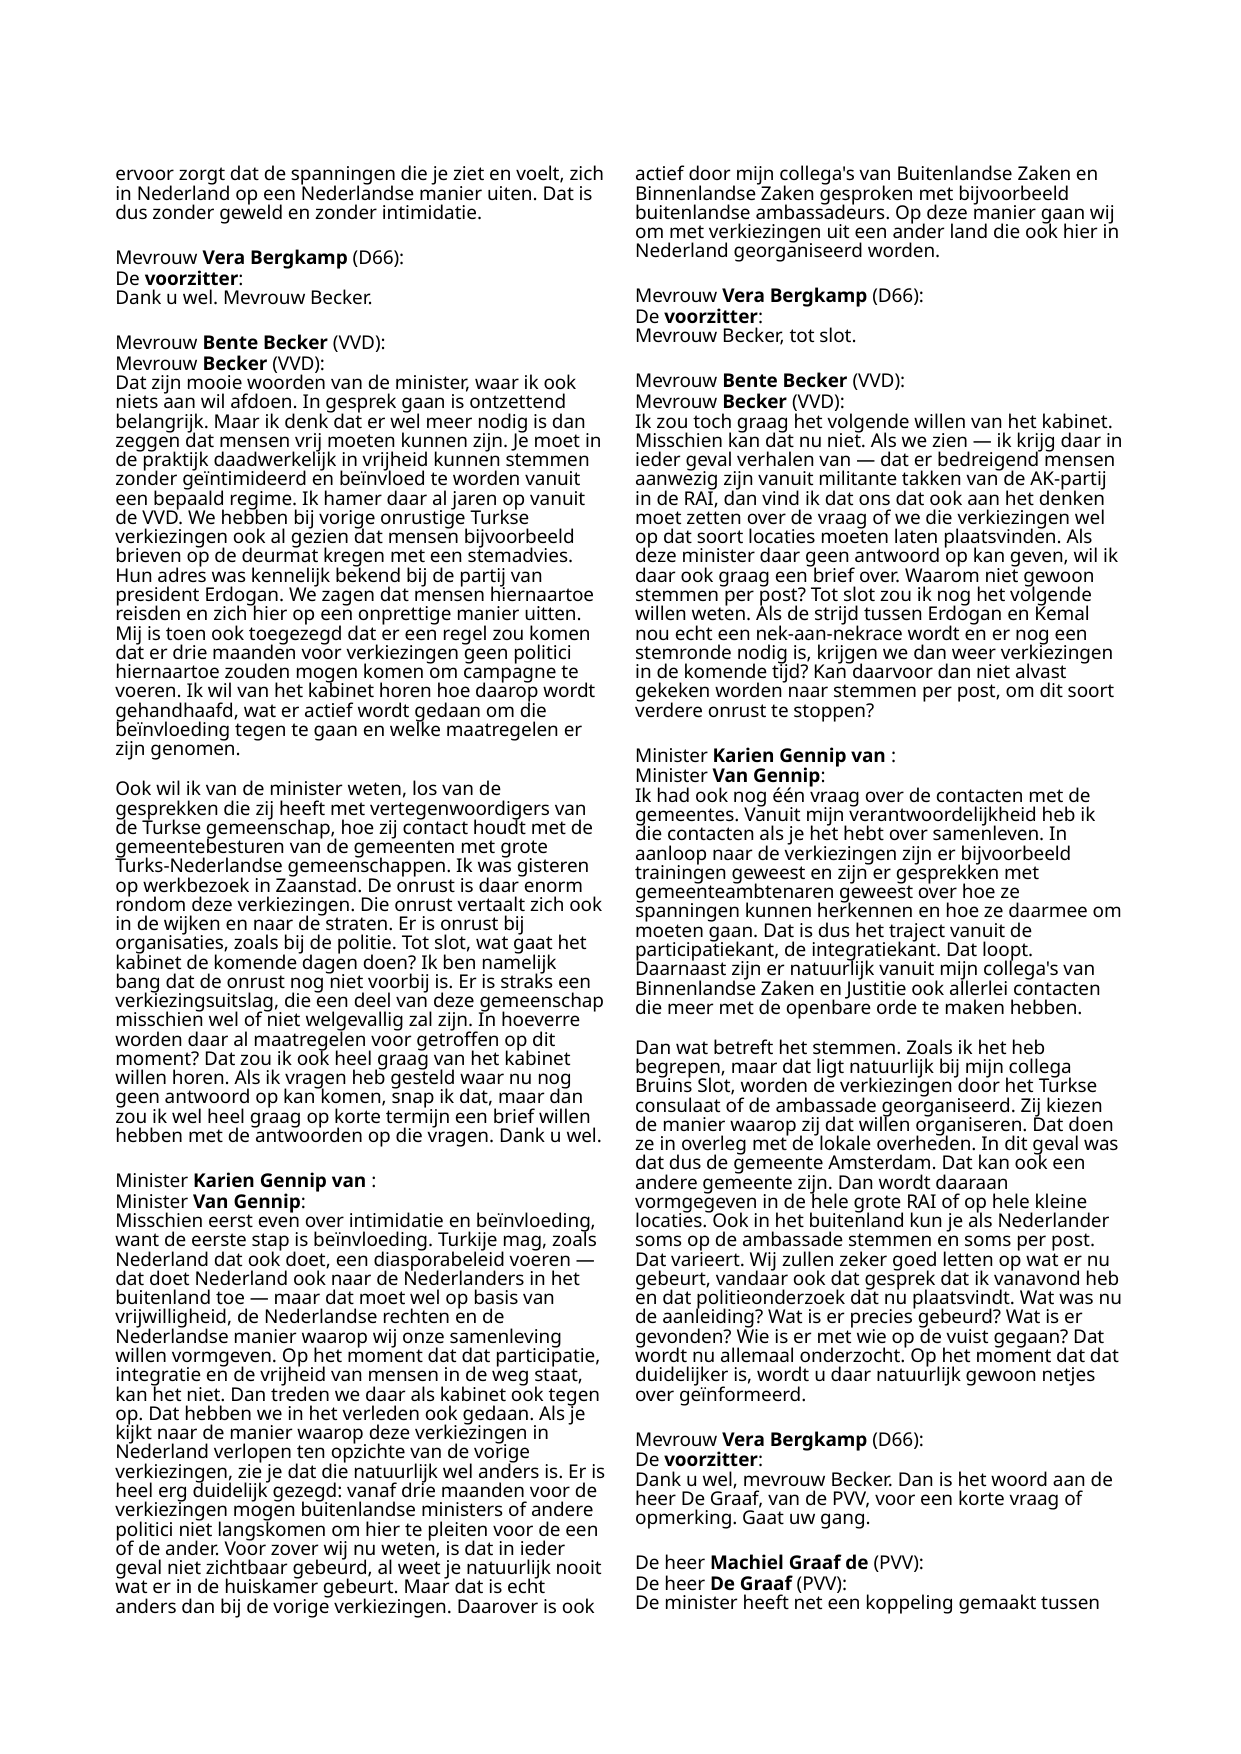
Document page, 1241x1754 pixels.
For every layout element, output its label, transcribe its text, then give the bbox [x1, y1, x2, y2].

text Minister Karien Gennip van : [635, 742, 1125, 767]
text Mevrouw Vera Bergkamp (D66): [115, 244, 605, 270]
text ervoor zorgt dat de spanningen die je ziet en voelt, zich in Nederland op een Nederlandse manier uiten. Dat is dus zonder geweld en zonder intimidatie. [115, 165, 605, 223]
text Dank u wel. Mevrouw Becker. [115, 289, 605, 308]
text Mevrouw Vera Bergkamp (D66): [635, 1426, 1125, 1451]
text Dat zijn mooie woorden van de minister, waar ik ook niets aan wil afdoen. In gesprek gaan is ontzettend belangrijk. Maar ik denk dat er wel meer nodig is dan zeggen dat mensen vrij moeten kunnen zijn. Je moet in de praktijk daadwerkelijk in vrijheid kunnen stemmen zonder geïntimideerd en beïnvloed te worden vanuit een bepaald regime. Ik hamer daar al jaren op vanuit de VVD. We hebben bij vorige onrustige Turkse verkiezingen ook al gezien dat mensen bijvoorbeeld brieven op de deurmat kregen met een stemadvies. Hun adres was kennelijk bekend bij de partij van president Erdogan. We zagen dat mensen hiernaartoe reisden en zich hier op een onprettige manier uitten. Mij is toen ook toegezegd dat er een regel zou komen dat er drie maanden voor verkiezingen geen politici hiernaartoe zouden mogen komen om campagne te voeren. Ik wil van het kabinet horen hoe daarop wordt gehandhaafd, wat er actief wordt gedaan om die beïnvloeding tegen te gaan en welke maatregelen er zijn genomen. [115, 374, 605, 759]
text De heer Machiel Graaf de (PVV): [635, 1549, 1125, 1575]
text Mevrouw Bente Becker (VVD): [115, 329, 605, 355]
text Mevrouw Vera Bergkamp (D66): [635, 282, 1125, 308]
text Mevrouw Bente Becker (VVD): [635, 368, 1125, 393]
text Mevrouw Becker, tot slot. [635, 327, 1125, 347]
text De heer De Graaf (PVV): [635, 1575, 1125, 1594]
text actief door mijn collega's van Buitenlandse Zaken en Binnenlandse Zaken gesproken met bijvoorbeeld buitenlandse ambassadeurs. Op deze manier gaan wij om met verkiezingen uit een ander land die ook hier in Nederland georganiseerd worden. [635, 165, 1125, 262]
text Minister Karien Gennip van : [115, 1167, 605, 1193]
text De voorzitter: [635, 308, 1125, 327]
text Dan wat betreft het stemmen. Zoals ik het heb begrepen, maar dat ligt natuurlijk bij mijn collega Bruins Slot, worden de verkiezingen door het Turkse consulaat of de ambassade georganiseerd. Zij kiezen de manier waarop zij dat willen organiseren. Dat doen ze in overleg met de lokale overheden. In dit geval was dat dus de gemeente Amsterdam. Dat kan ook een andere gemeente zijn. Dan wordt daaraan vormgegeven in de hele grote RAI of op hele kleine locaties. Ook in het buitenland kun je als Nederlander soms op de ambassade stemmen en soms per post. Dat varieert. Wij zullen zeker goed letten op wat er nu gebeurt, vandaar ook dat gesprek dat ik vanavond heb en dat politieonderzoek dat nu plaatsvindt. Wat was nu de aanleiding? Wat is er precies gebeurd? Wat is er gevonden? Wie is er met wie op de vuist gegaan? Dat wordt nu allemaal onderzocht. Op het moment dat dat duidelijker is, wordt u daar natuurlijk gewoon netjes over geïnformeerd. [635, 1039, 1125, 1405]
text Ook wil ik van de minister weten, los van de gesprekken die zij heeft met vertegenwoordigers van de Turkse gemeenschap, hoe zij contact houdt met de gemeentebesturen van de gemeenten met grote Turks-Nederlandse gemeenschappen. Ik was gisteren op werkbezoek in Zaanstad. De onrust is daar enorm rondom deze verkiezingen. Die onrust vertaalt zich ook in de wijken en naar de straten. Er is onrust bij organisaties, zoals bij de politie. Tot slot, wat gaat het kabinet de komende dagen doen? Ik ben namelijk bang dat de onrust nog niet voorbij is. Er is straks een verkiezingsuitslag, die een deel van deze gemeenschap misschien wel of niet welgevallig zal zijn. In hoeverre worden daar al maatregelen voor getroffen op dit moment? Dat zou ik ook heel graag van het kabinet willen horen. Als ik vragen heb gesteld waar nu nog geen antwoord op kan komen, snap ik dat, maar dan zou ik wel heel graag op korte termijn een brief willen hebben met de antwoorden op die vragen. Dank u wel. [115, 780, 605, 1146]
text Ik had ook nog één vraag over de contacten met de gemeentes. Vanuit mijn verantwoordelijkheid heb ik die contacten als je het hebt over samenleven. In aanloop naar de verkiezingen zijn er bijvoorbeeld trainingen geweest en zijn er gesprekken met gemeenteambtenaren geweest over hoe ze spanningen kunnen herkennen en hoe ze daarmee om moeten gaan. Dat is dus het traject vanuit de participatiekant, de integratiekant. Dat loopt. Daarnaast zijn er natuurlijk vanuit mijn collega's van Binnenlandse Zaken en Justitie ook allerlei contacten die meer met de openbare orde te maken hebben. [635, 787, 1125, 1018]
text Minister Van Gennip: [635, 767, 1125, 787]
text Minister Van Gennip: [115, 1193, 605, 1212]
text Ik zou toch graag het volgende willen van het kabinet. Misschien kan dat nu niet. Als we zien — ik krijg daar in ieder geval verhalen van — dat er bedreigend mensen aanwezig zijn vanuit militante takken van de AK-partij in de RAI, dan vind ik dat ons dat ook aan het denken moet zetten over de vraag of we die verkiezingen wel op dat soort locaties moeten laten plaatsvinden. Als deze minister daar geen antwoord op kan geven, wil ik daar ook graag een brief over. Waarom niet gewoon stemmen per post? Tot slot zou ik nog het volgende willen weten. Als de strijd tussen Erdogan en Kemal nou echt een nek-aan-nekrace wordt en er nog een stemronde nodig is, krijgen we dan weer verkiezingen in de komende tijd? Kan daarvoor dan niet alvast gekeken worden naar stemmen per post, om dit soort verdere onrust te stoppen? [635, 413, 1125, 721]
text Mevrouw Becker (VVD): [115, 355, 605, 374]
text De minister heeft net een koppeling gemaakt tussen [635, 1594, 1125, 1614]
text Misschien eerst even over intimidatie en beïnvloeding, want de eerste stap is beïnvloeding. Turkije mag, zoals Nederland dat ook doet, een diasporabeleid voeren — dat doet Nederland ook naar de Nederlanders in het buitenland toe — maar dat moet wel op basis van vrijwilligheid, de Nederlandse rechten en de Nederlandse manier waarop wij onze samenleving willen vormgeven. Op het moment dat dat participatie, integratie en de vrijheid van mensen in de weg staat, kan het niet. Dan treden we daar als kabinet ook tegen op. Dat hebben we in het verleden ook gedaan. Als je kijkt naar de manier waarop deze verkiezingen in Nederland verlopen ten opzichte van de vorige verkiezingen, zie je dat die natuurlijk wel anders is. Er is heel erg duidelijk gezegd: vanaf drie maanden voor de verkiezingen mogen buitenlandse ministers of andere politici niet langskomen om hier te pleiten voor de een of de ander. Voor zover wij nu weten, is dat in ieder geval niet zichtbaar gebeurd, al weet je natuurlijk nooit wat er in de huiskamer gebeurt. Maar dat is echt anders dan bij de vorige verkiezingen. Daarover is ook [115, 1212, 605, 1617]
text De voorzitter: [635, 1451, 1125, 1471]
text Mevrouw Becker (VVD): [635, 393, 1125, 413]
text Dank u wel, mevrouw Becker. Dan is het woord aan de heer De Graaf, van de PVV, voor een korte vraag of opmerking. Gaat uw gang. [635, 1471, 1125, 1528]
text De voorzitter: [115, 270, 605, 289]
